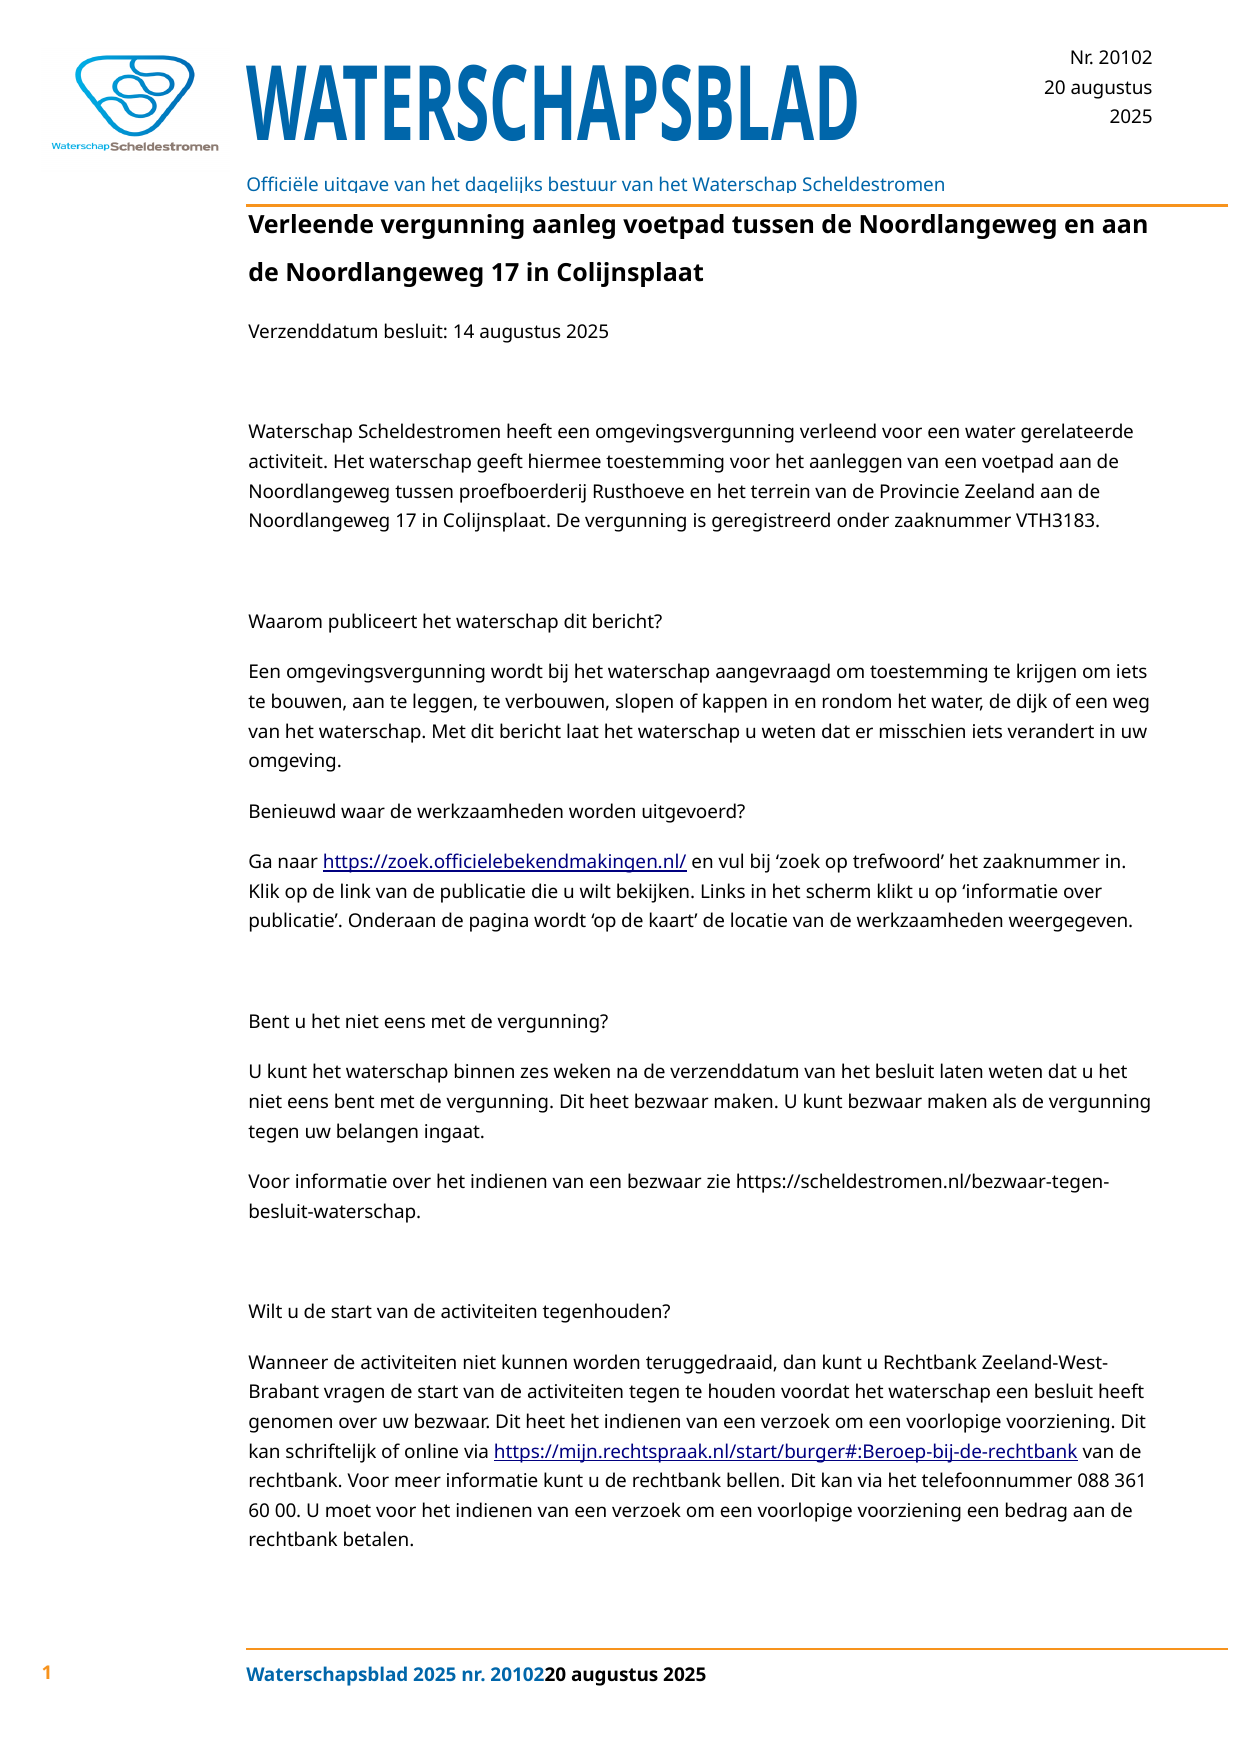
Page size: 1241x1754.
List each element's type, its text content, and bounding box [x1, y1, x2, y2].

text Wilt u de start van de activiteiten tegenhouden? [248, 1299, 1152, 1324]
text Ga naar https://zoek.officielebekendmakingen.nl/ en vul bij ‘zoek op trefwoord’ het zaaknummer in. Klik op de link van de publicatie die u wilt bekijken. Links in het scherm klikt u op ‘informatie over publicatie’. Onderaan de pagina wordt ‘op de kaart’ de locatie van de werkzaamheden weergegeven. [248, 848, 1152, 933]
text Benieuwd waar de werkzaamheden worden uitgevoerd? [248, 798, 1152, 824]
picture [41, 47, 231, 172]
text Bent u het niet eens met de vergunning? [248, 1008, 1152, 1034]
text U kunt het waterschap binnen zes weken na de verzenddatum van het besluit laten weten dat u het niet eens bent met de vergunning. Dit heet bezwaar maken. U kunt bezwaar maken als de vergunning tegen uw belangen ingaat. [248, 1059, 1152, 1144]
text Voor informatie over het indienen van een bezwaar zie https://scheldestromen.nl/bezwaar-tegen-besluit-waterschap. [248, 1168, 1152, 1224]
text Waarom publiceert het waterschap dit bericht? [248, 608, 1152, 634]
text Verleende vergunning aanleg voetpad tussen de Noordlangeweg en aan de Noordlangeweg 17 in Colijnsplaat [248, 207, 1152, 288]
text Een omgevingsvergunning wordt bij het waterschap aangevraagd om toestemming te krijgen om iets te bouwen, aan te leggen, te verbouwen, slopen of kappen in en rondom het water, de dijk of een weg van het waterschap. Met dit bericht laat het waterschap u weten dat er misschien iets verandert in uw omgeving. [248, 659, 1152, 773]
text Waterschap Scheldestromen heeft een omgevingsvergunning verleend voor een water gerelateerde activiteit. Het waterschap geeft hiermee toestemming voor het aanleggen van een voetpad aan de Noordlangeweg tussen proefboerderij Rusthoeve en het terrein van de Provincie Zeeland aan de Noordlangeweg 17 in Colijnsplaat. De vergunning is geregistreerd onder zaaknummer VTH3183. [248, 419, 1152, 533]
text Wanneer de activiteiten niet kunnen worden teruggedraaid, dan kunt u Rechtbank Zeeland-West-Brabant vragen de start van de activiteiten tegen te houden voordat het waterschap een besluit heeft genomen over uw bezwaar. Dit heet het indienen van een verzoek om een voorlopige voorziening. Dit kan schriftelijk of online via https://mijn.rechtspraak.nl/start/burger#:Beroep-bij-de-rechtbank van de rechtbank. Voor meer informatie kunt u de rechtbank bellen. Dit kan via het telefoonnummer 088 361 60 00. U moet voor het indienen van een verzoek om een voorlopige voorziening een bedrag aan de rechtbank betalen. [248, 1349, 1152, 1552]
text Verzenddatum besluit: 14 augustus 2025 [248, 318, 1152, 344]
